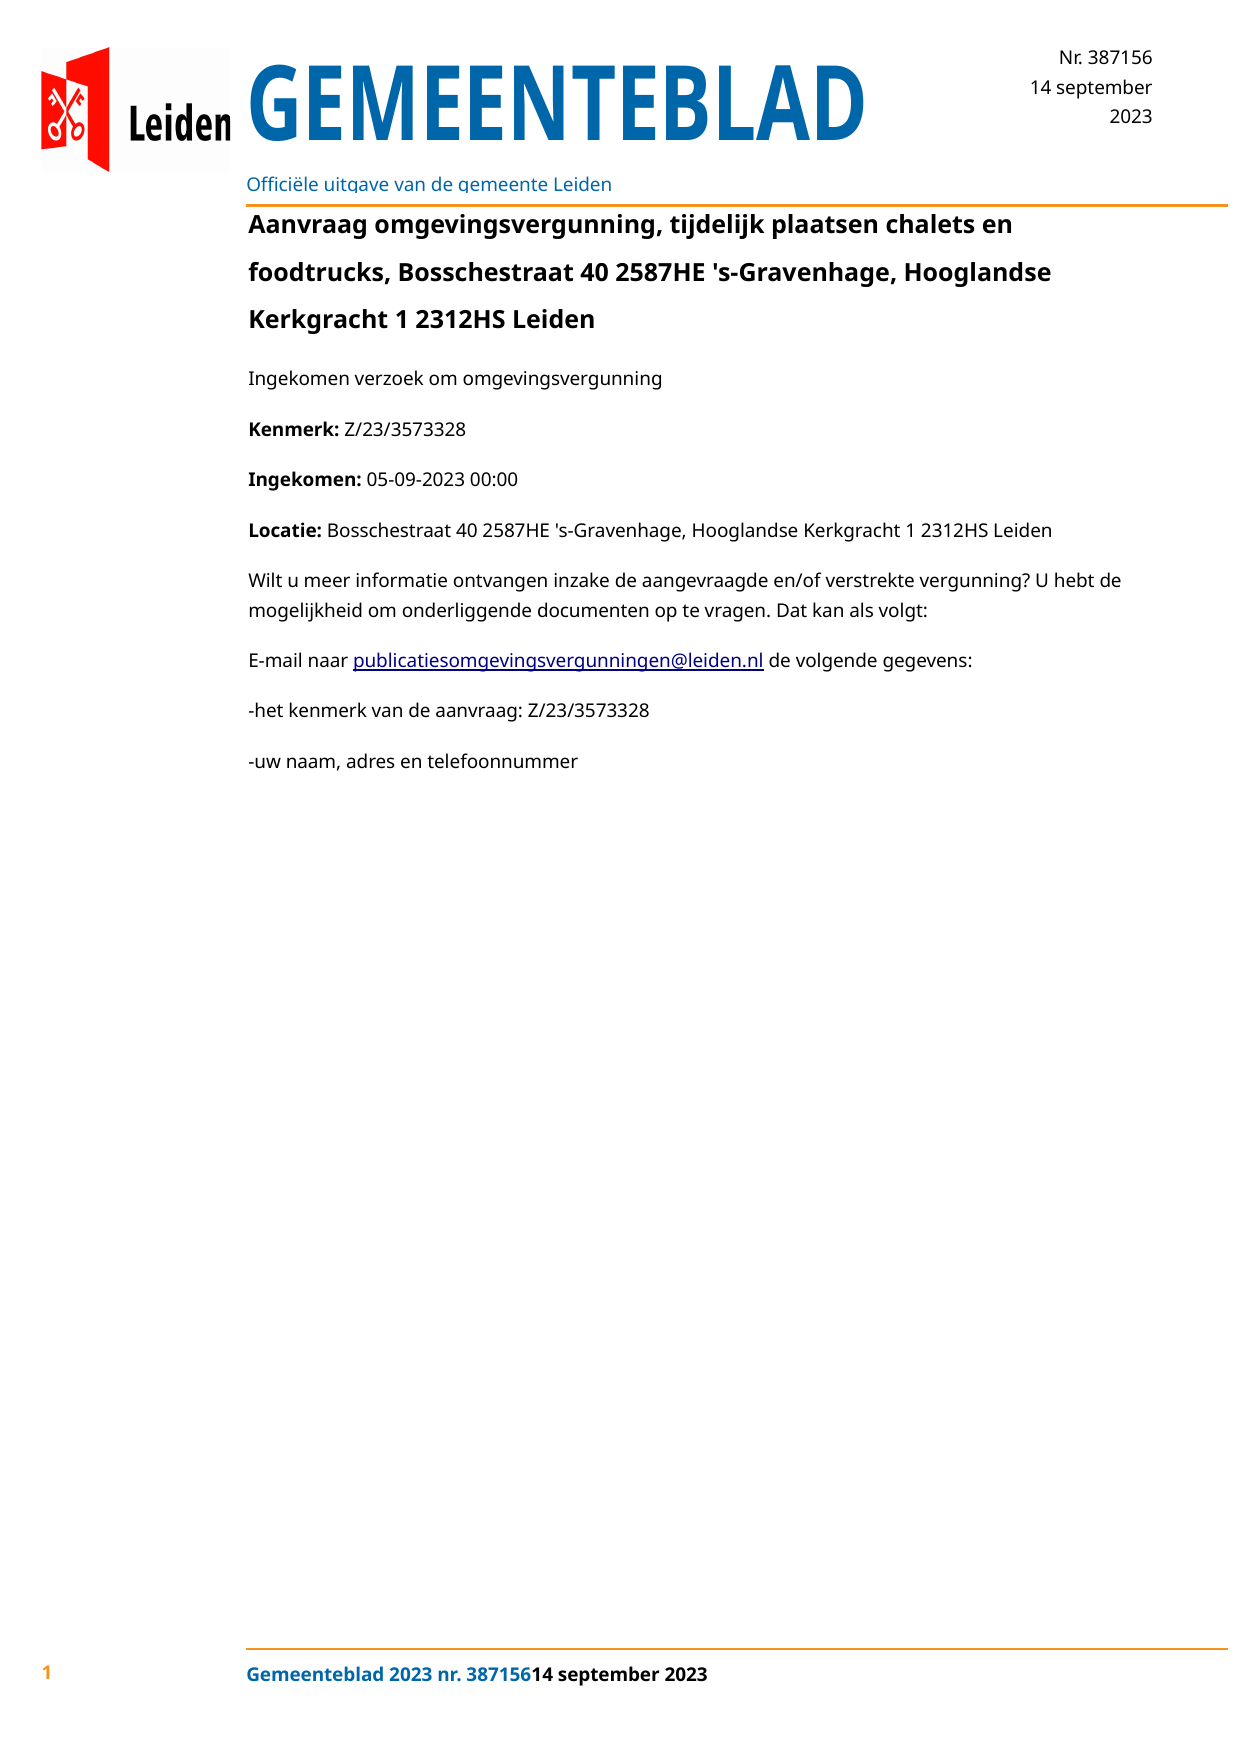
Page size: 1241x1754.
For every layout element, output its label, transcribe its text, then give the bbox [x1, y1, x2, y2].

text Wilt u meer informatie ontvangen inzake de aangevraagde en/of verstrekte vergunning? U hebt de mogelijkheid om onderliggende documenten op te vragen. Dat kan als volgt: [248, 567, 1152, 622]
text Ingekomen: 05-09-2023 00:00 [248, 466, 1152, 492]
text E-mail naar publicatiesomgevingsvergunningen@leiden.nl de volgende gegevens: [248, 647, 1152, 673]
text Aanvraag omgevingsvergunning, tijdelijk plaatsen chalets en foodtrucks, Bosschestraat 40 2587HE 's-Gravenhage, Hooglandse Kerkgracht 1 2312HS Leiden [248, 207, 1152, 336]
picture [41, 47, 231, 172]
text Locatie: Bosschestraat 40 2587HE 's-Gravenhage, Hooglandse Kerkgracht 1 2312HS Leiden [248, 517, 1152, 542]
text -het kenmerk van de aanvraag: Z/23/3573328 [248, 698, 1152, 723]
text -uw naam, adres en telefoonnummer [248, 748, 1152, 774]
text Ingekomen verzoek om omgevingsvergunning [248, 366, 1152, 391]
text Kenmerk: Z/23/3573328 [248, 416, 1152, 442]
